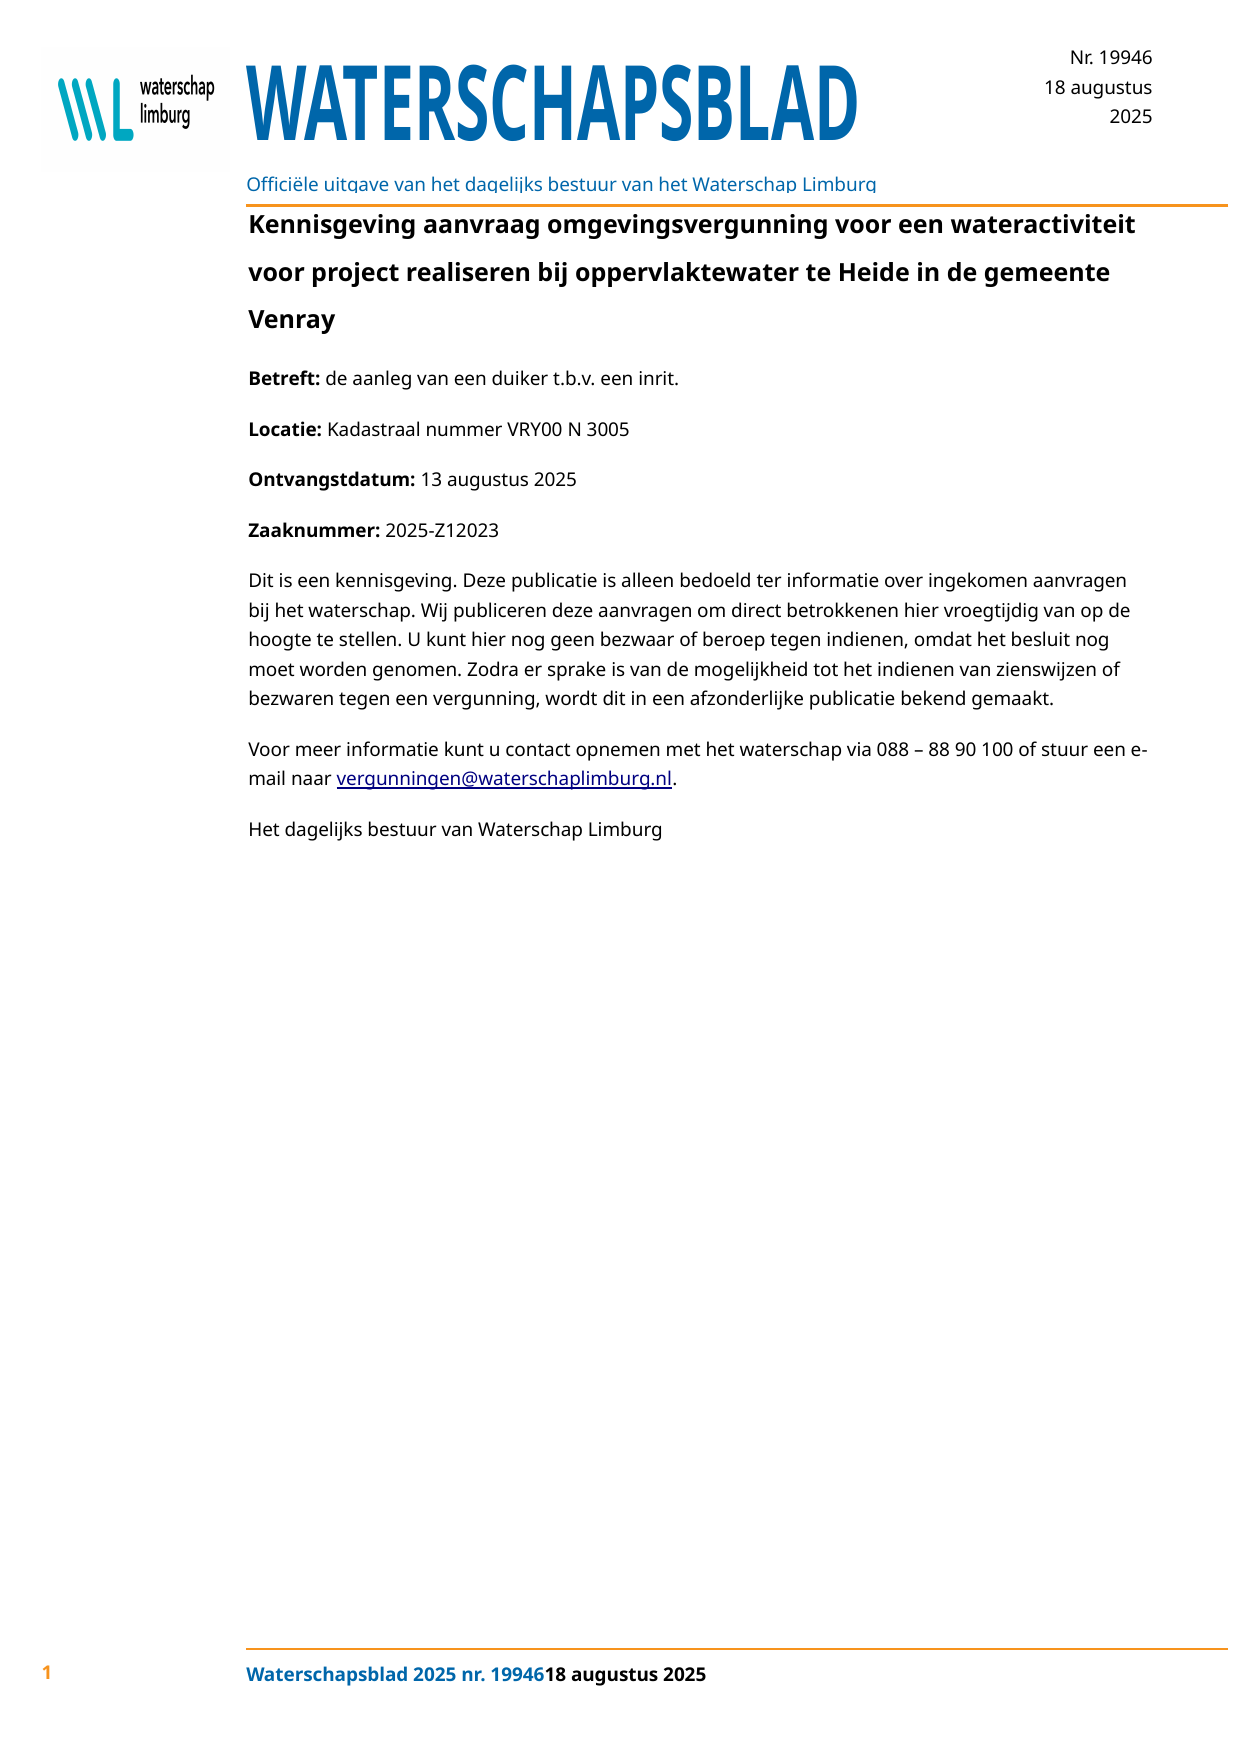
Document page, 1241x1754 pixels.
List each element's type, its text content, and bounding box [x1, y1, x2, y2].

text Voor meer informatie kunt u contact opnemen met het waterschap via 088 – 88 90 100 of stuur een e-mail naar vergunningen@waterschaplimburg.nl. [248, 736, 1152, 791]
text Ontvangstdatum: 13 augustus 2025 [248, 466, 1152, 492]
text Het dagelijks bestuur van Waterschap Limburg [248, 816, 1152, 842]
text Kennisgeving aanvraag omgevingsvergunning voor een wateractiviteit voor project realiseren bij oppervlaktewater te Heide in de gemeente Venray [248, 207, 1152, 336]
text Betreft: de aanleg van een duiker t.b.v. een inrit. [248, 366, 1152, 391]
text Locatie: Kadastraal nummer VRY00 N 3005 [248, 416, 1152, 442]
text Zaaknummer: 2025-Z12023 [248, 517, 1152, 542]
picture [41, 47, 231, 172]
text Dit is een kennisgeving. Deze publicatie is alleen bedoeld ter informatie over ingekomen aanvragen bij het waterschap. Wij publiceren deze aanvragen om direct betrokkenen hier vroegtijdig van op de hoogte te stellen. U kunt hier nog geen bezwaar of beroep tegen indienen, omdat het besluit nog moet worden genomen. Zodra er sprake is van de mogelijkheid tot het indienen van zienswijzen of bezwaren tegen een vergunning, wordt dit in een afzonderlijke publicatie bekend gemaakt. [248, 567, 1152, 711]
